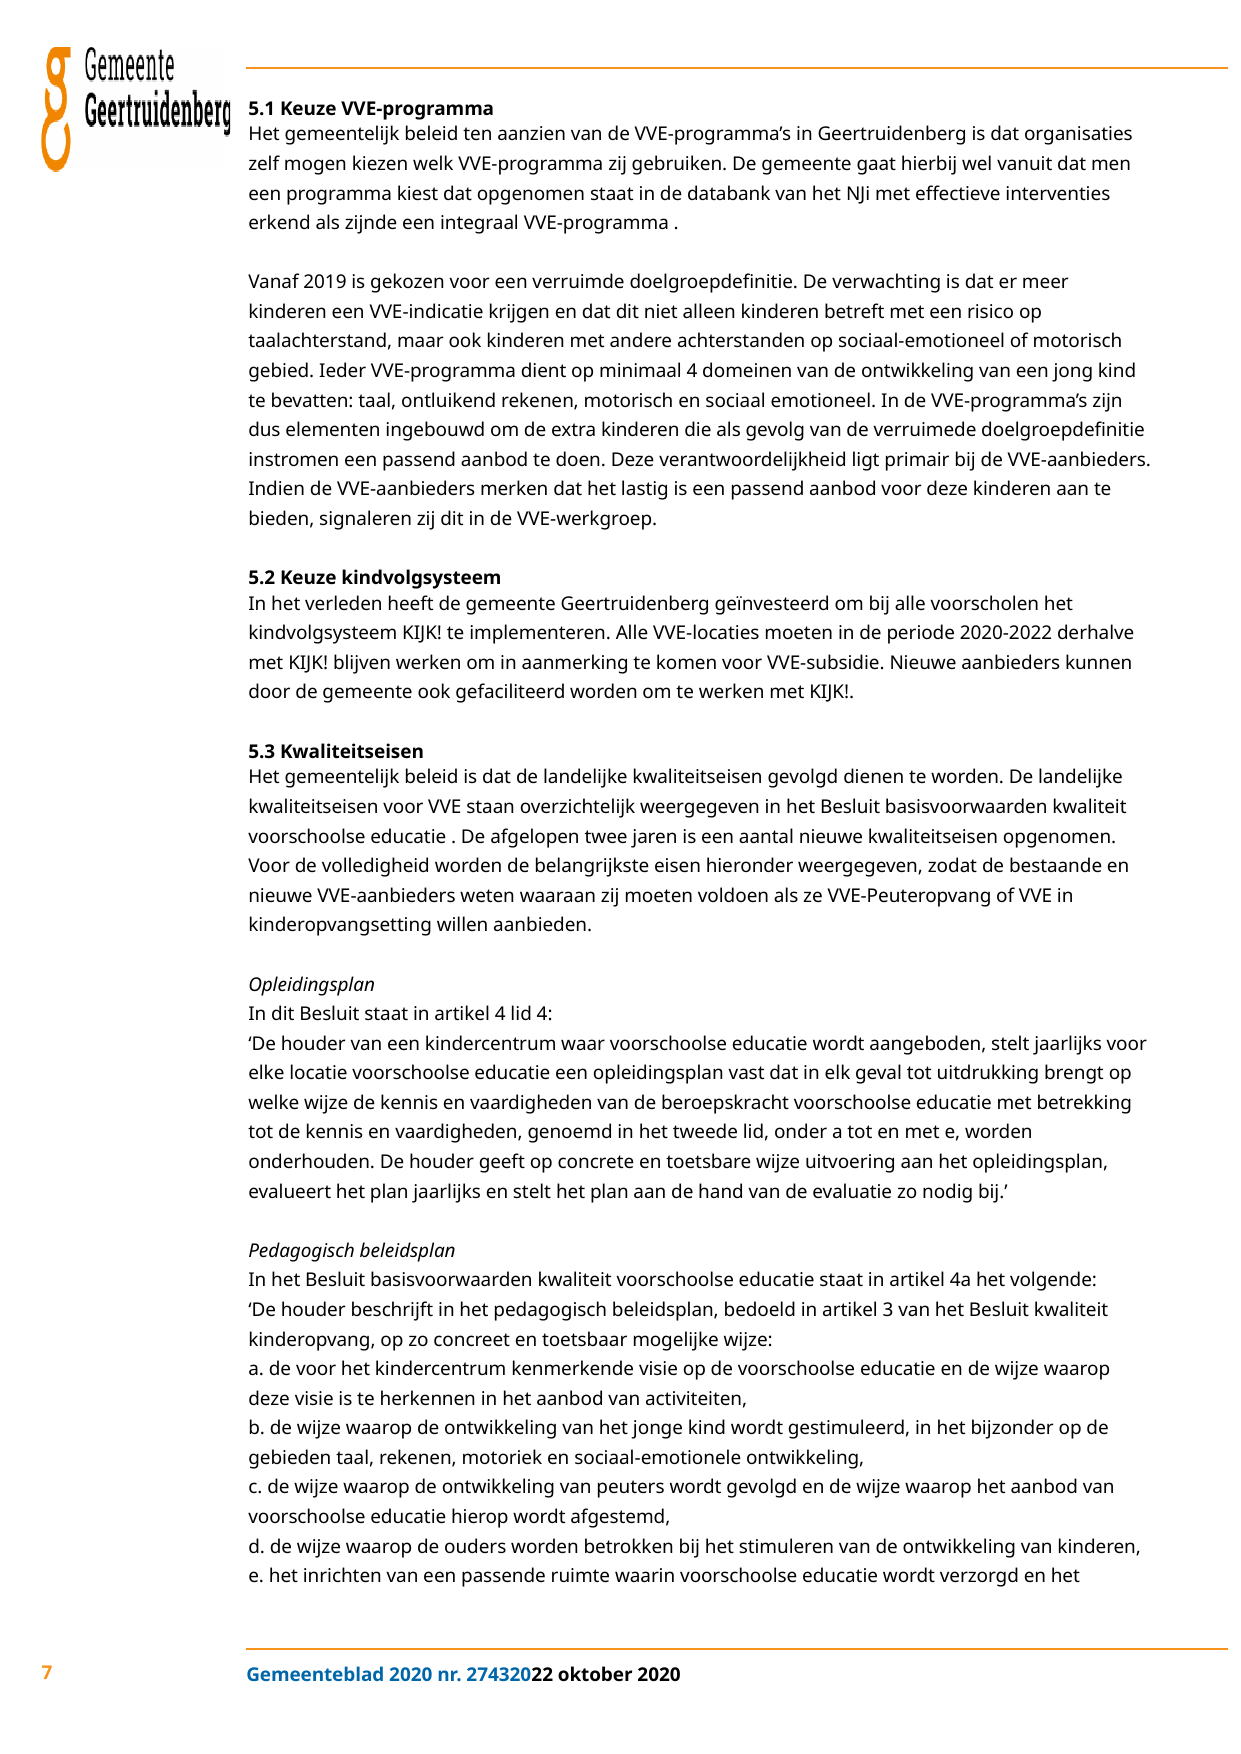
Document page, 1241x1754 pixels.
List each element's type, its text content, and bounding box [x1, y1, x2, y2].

text Het gemeentelijk beleid is dat de landelijke kwaliteitseisen gevolgd dienen te worden. De landelijke kwaliteitseisen voor VVE staan overzichtelijk weergegeven in het Besluit basisvoorwaarden kwaliteit voorschoolse educatie . De afgelopen twee jaren is een aantal nieuwe kwaliteitseisen opgenomen. Voor de volledigheid worden de belangrijkste eisen hieronder weergegeven, zodat de bestaande en nieuwe VVE-aanbieders weten waaraan zij moeten voldoen als ze VVE-Peuteropvang of VVE in kinderopvangsetting willen aanbieden. [248, 764, 1152, 937]
text 5.1 Keuze VVE-programma [248, 95, 1152, 121]
text 5.2 Keuze kindvolgsysteem [248, 564, 1152, 590]
text b. de wijze waarop de ontwikkeling van het jonge kind wordt gestimuleerd, in het bijzonder op de gebieden taal, rekenen, motoriek en sociaal-emotionele ontwikkeling, [248, 1414, 1152, 1470]
text Vanaf 2019 is gekozen voor een verruimde doelgroepdefinitie. De verwachting is dat er meer kinderen een VVE-indicatie krijgen en dat dit niet alleen kinderen betreft met een risico op taalachterstand, maar ook kinderen met andere achterstanden op sociaal-emotioneel of motorisch gebied. Ieder VVE-programma dient op minimaal 4 domeinen van de ontwikkeling van een jong kind te bevatten: taal, ontluikend rekenen, motorisch en sociaal emotioneel. In de VVE-programma’s zijn dus elementen ingebouwd om de extra kinderen die als gevolg van de verruimede doelgroepdefinitie instromen een passend aanbod te doen. Deze verantwoordelijkheid ligt primair bij de VVE-aanbieders. Indien de VVE-aanbieders merken dat het lastig is een passend aanbod voor deze kinderen aan te bieden, signaleren zij dit in de VVE-werkgroep. [248, 268, 1152, 531]
text ‘De houder van een kindercentrum waar voorschoolse educatie wordt aangeboden, stelt jaarlijks voor elke locatie voorschoolse educatie een opleidingsplan vast dat in elk geval tot uitdrukking brengt op welke wijze de kennis en vaardigheden van de beroepskracht voorschoolse educatie met betrekking tot de kennis en vaardigheden, genoemd in het tweede lid, onder a tot en met e, worden onderhouden. De houder geeft op concrete en toetsbare wijze uitvoering aan het opleidingsplan, evalueert het plan jaarlijks en stelt het plan aan de hand van de evaluatie zo nodig bij.’ [248, 1030, 1152, 1203]
picture [41, 47, 231, 172]
text e. het inrichten van een passende ruimte waarin voorschoolse educatie wordt verzorgd en het [248, 1562, 1152, 1588]
text d. de wijze waarop de ouders worden betrokken bij het stimuleren van de ontwikkeling van kinderen, [248, 1533, 1152, 1558]
text c. de wijze waarop de ontwikkeling van peuters wordt gevolgd en de wijze waarop het aanbod van voorschoolse educatie hierop wordt afgestemd, [248, 1474, 1152, 1529]
text ‘De houder beschrijft in het pedagogisch beleidsplan, bedoeld in artikel 3 van het Besluit kwaliteit kinderopvang, op zo concreet en toetsbaar mogelijke wijze: [248, 1296, 1152, 1351]
text In het Besluit basisvoorwaarden kwaliteit voorschoolse educatie staat in artikel 4a het volgende: [248, 1267, 1152, 1292]
text Opleidingsplan [248, 971, 1152, 996]
text In het verleden heeft de gemeente Geertruidenberg geïnvesteerd om bij alle voorscholen het kindvolgsysteem KIJK! te implementeren. Alle VVE-locaties moeten in de periode 2020-2022 derhalve met KIJK! blijven werken om in aanmerking te komen voor VVE-subsidie. Nieuwe aanbieders kunnen door de gemeente ook gefaciliteerd worden om te werken met KIJK!. [248, 590, 1152, 704]
text a. de voor het kindercentrum kenmerkende visie op de voorschoolse educatie en de wijze waarop deze visie is te herkennen in het aanbod van activiteiten, [248, 1355, 1152, 1411]
text In dit Besluit staat in artikel 4 lid 4: [248, 1000, 1152, 1026]
text Pedagogisch beleidsplan [248, 1237, 1152, 1263]
text Het gemeentelijk beleid ten aanzien van de VVE-programma’s in Geertruidenberg is dat organisaties zelf mogen kiezen welk VVE-programma zij gebruiken. De gemeente gaat hierbij wel vanuit dat men een programma kiest dat opgenomen staat in de databank van het NJi met effectieve interventies erkend als zijnde een integraal VVE-programma . [248, 121, 1152, 235]
text 5.3 Kwaliteitseisen [248, 738, 1152, 764]
